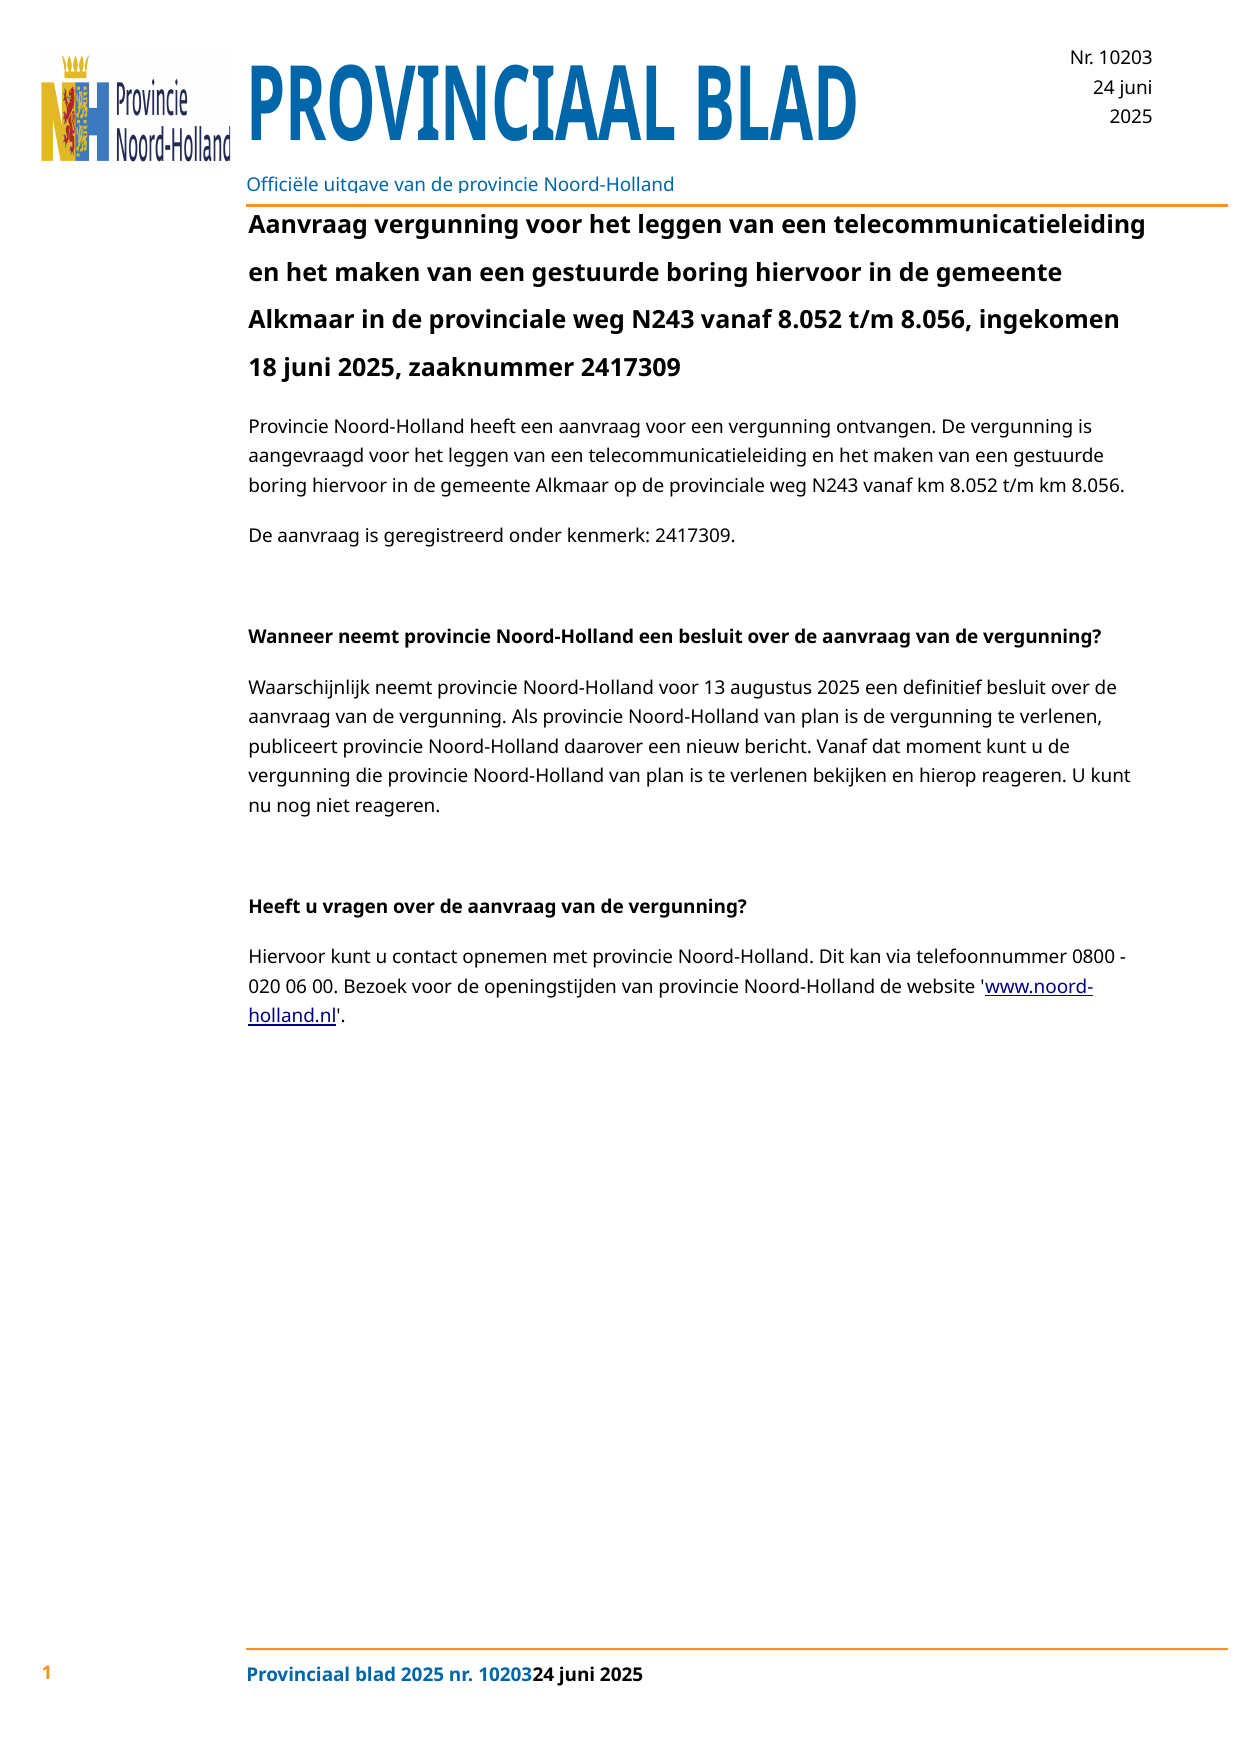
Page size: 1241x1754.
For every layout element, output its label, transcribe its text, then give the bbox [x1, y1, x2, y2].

text Waarschijnlijk neemt provincie Noord-Holland voor 13 augustus 2025 een definitief besluit over de aanvraag van de vergunning. Als provincie Noord-Holland van plan is de vergunning te verlenen, publiceert provincie Noord-Holland daarover een nieuw bericht. Vanaf dat moment kunt u de vergunning die provincie Noord-Holland van plan is te verlenen bekijken en hierop reageren. U kunt nu nog niet reageren. [248, 674, 1152, 818]
text De aanvraag is geregistreerd onder kenmerk: 2417309. [248, 523, 1152, 548]
picture [41, 47, 231, 172]
text Wanneer neemt provincie Noord-Holland een besluit over de aanvraag van de vergunning? [248, 623, 1152, 649]
text Provincie Noord-Holland heeft een aanvraag voor een vergunning ontvangen. De vergunning is aangevraagd voor het leggen van een telecommunicatieleiding en het maken van een gestuurde boring hiervoor in de gemeente Alkmaar op de provinciale weg N243 vanaf km 8.052 t/m km 8.056. [248, 413, 1152, 498]
text Heeft u vragen over de aanvraag van de vergunning? [248, 893, 1152, 919]
text Hiervoor kunt u contact opnemen met provincie Noord-Holland. Dit kan via telefoonnummer 0800 - 020 06 00. Bezoek voor de openingstijden van provincie Noord-Holland de website 'www.noord-holland.nl'. [248, 943, 1152, 1028]
text Aanvraag vergunning voor het leggen van een telecommunicatieleiding en het maken van een gestuurde boring hiervoor in de gemeente Alkmaar in de provinciale weg N243 vanaf 8.052 t/m 8.056, ingekomen 18 juni 2025, zaaknummer 2417309 [248, 207, 1152, 384]
